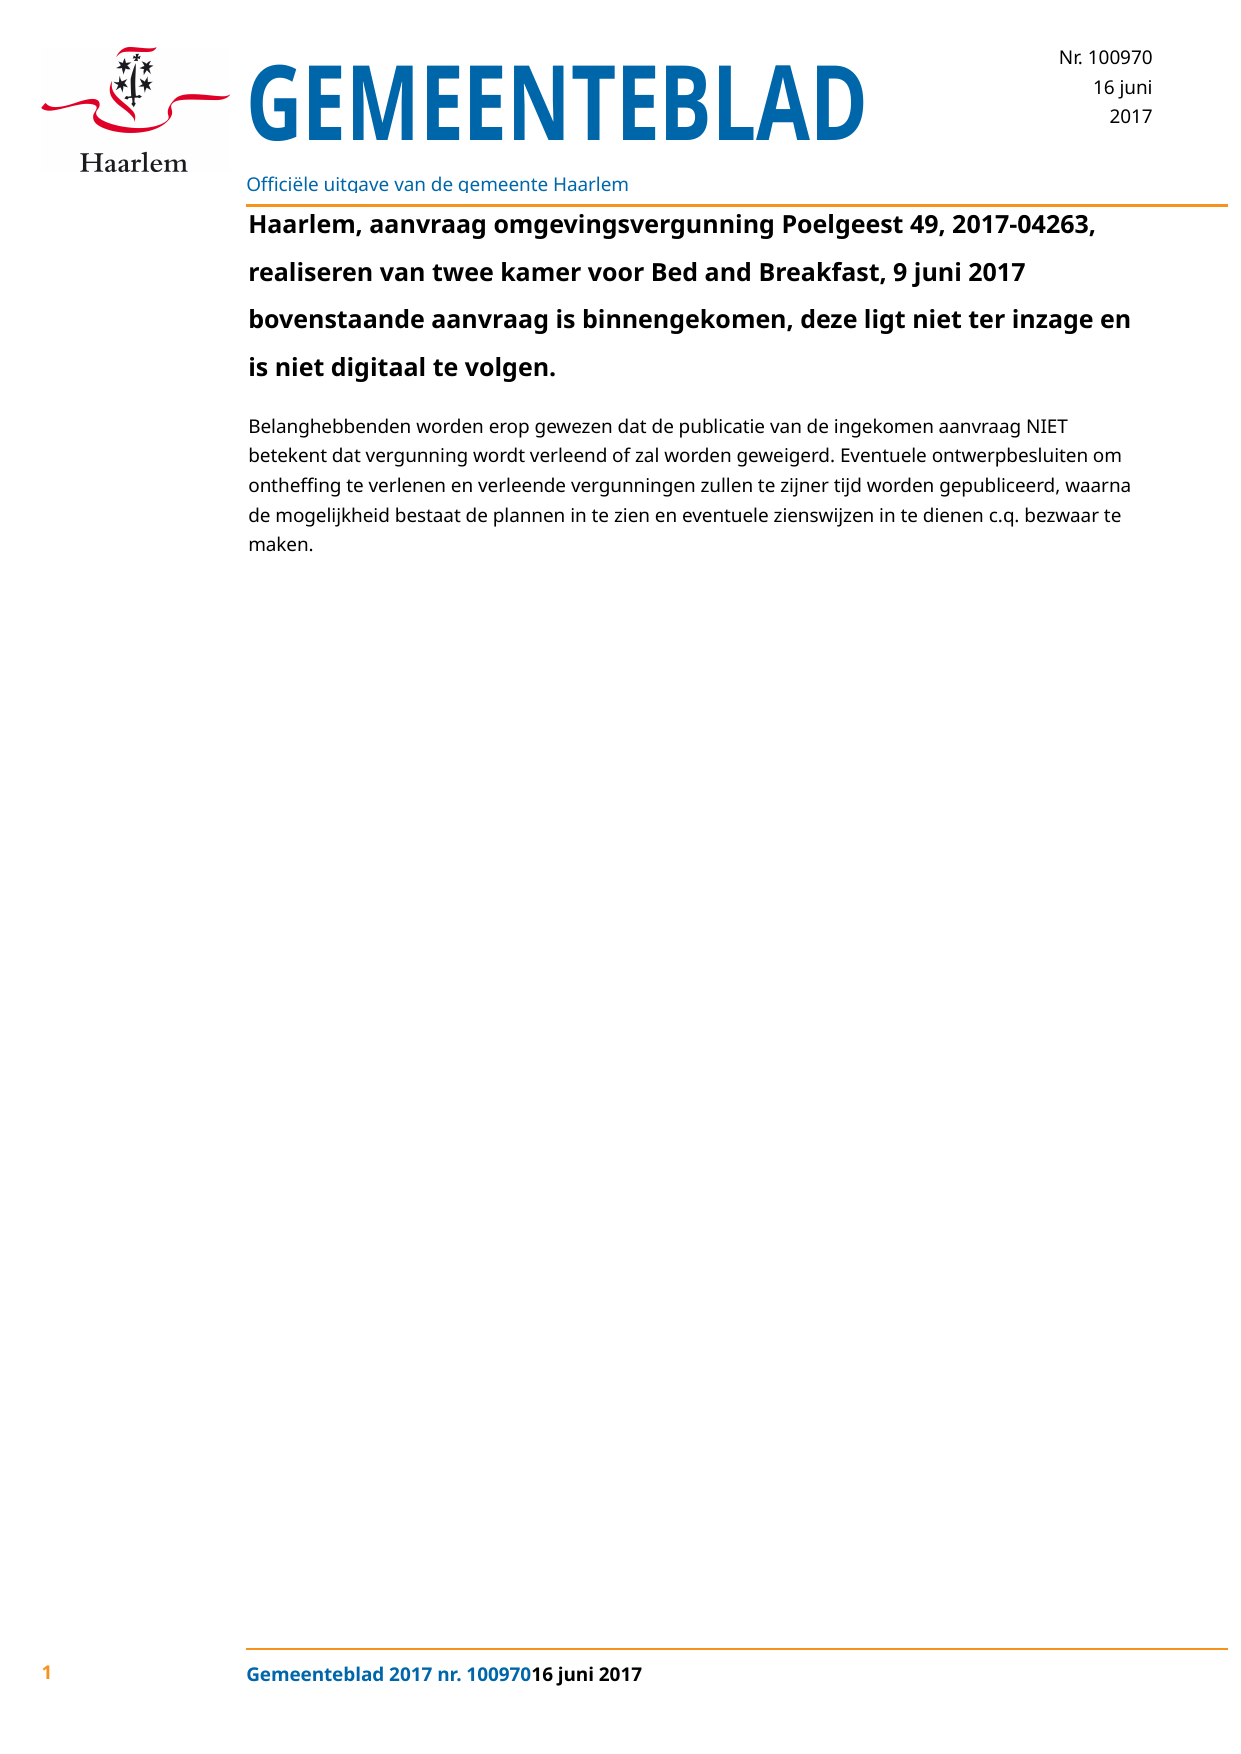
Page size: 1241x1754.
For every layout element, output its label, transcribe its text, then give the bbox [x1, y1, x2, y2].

text Haarlem, aanvraag omgevingsvergunning Poelgeest 49, 2017-04263, realiseren van twee kamer voor Bed and Breakfast, 9 juni 2017 bovenstaande aanvraag is binnengekomen, deze ligt niet ter inzage en is niet digitaal te volgen. [248, 207, 1152, 384]
picture [41, 47, 231, 172]
text Belanghebbenden worden erop gewezen dat de publicatie van de ingekomen aanvraag NIET betekent dat vergunning wordt verleend of zal worden geweigerd. Eventuele ontwerpbesluiten om ontheffing te verlenen en verleende vergunningen zullen te zijner tijd worden gepubliceerd, waarna de mogelijkheid bestaat de plannen in te zien en eventuele zienswijzen in te dienen c.q. bezwaar te maken. [248, 413, 1152, 557]
